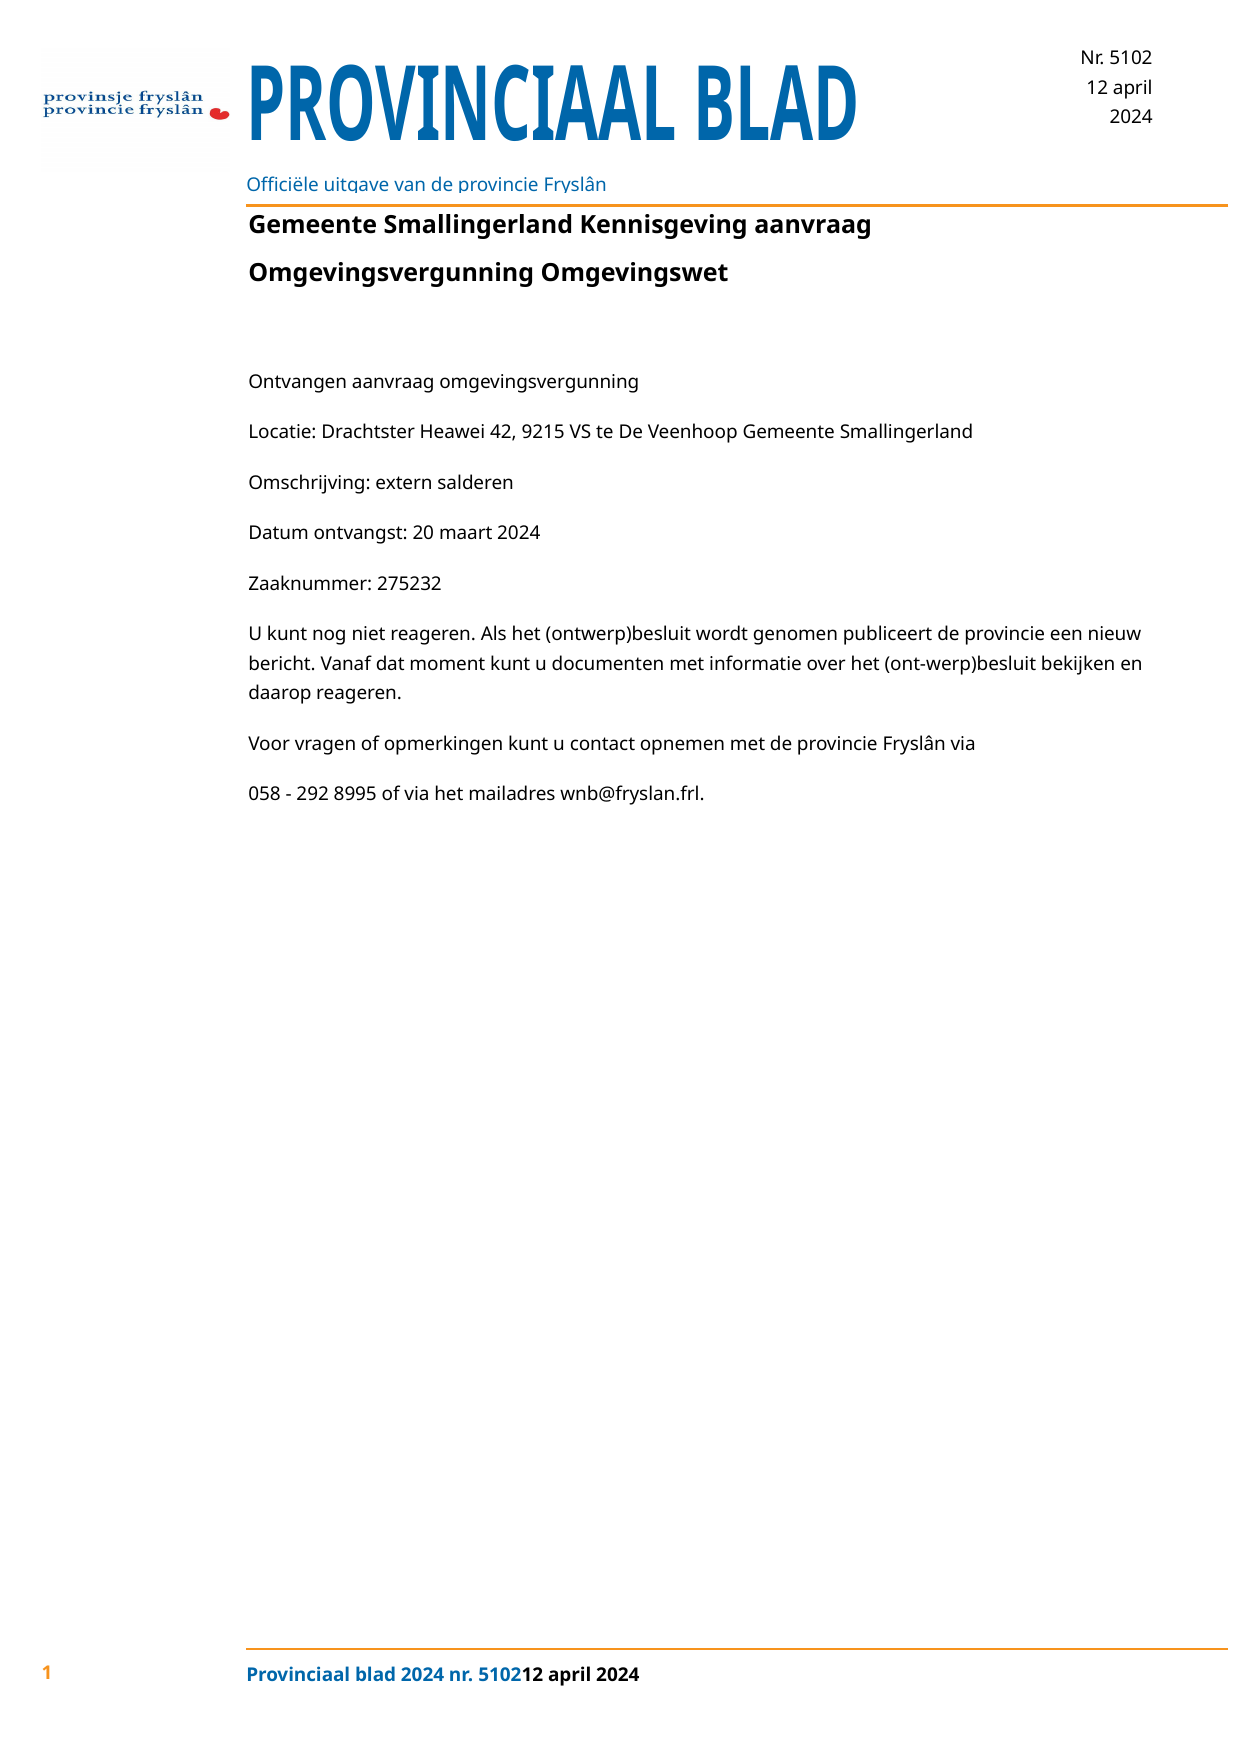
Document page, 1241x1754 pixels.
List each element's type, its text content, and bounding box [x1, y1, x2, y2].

text Datum ontvangst: 20 maart 2024 [248, 519, 1152, 545]
picture [41, 47, 231, 172]
text Zaaknummer: 275232 [248, 570, 1152, 596]
text Locatie: Drachtster Heawei 42, 9215 VS te De Veenhoop Gemeente Smallingerland [248, 419, 1152, 444]
text Omschrijving: extern salderen [248, 469, 1152, 495]
text U kunt nog niet reageren. Als het (ontwerp)besluit wordt genomen publiceert de provincie een nieuw bericht. Vanaf dat moment kunt u documenten met informatie over het (ont-werp)besluit bekijken en daarop reageren. [248, 620, 1152, 705]
text Ontvangen aanvraag omgevingsvergunning [248, 368, 1152, 394]
text Voor vragen of opmerkingen kunt u contact opnemen met de provincie Fryslân via [248, 730, 1152, 756]
text Gemeente Smallingerland Kennisgeving aanvraag Omgevingsvergunning Omgevingswet [248, 207, 1152, 288]
text 058 - 292 8995 of via het mailadres wnb@fryslan.frl. [248, 780, 1152, 806]
